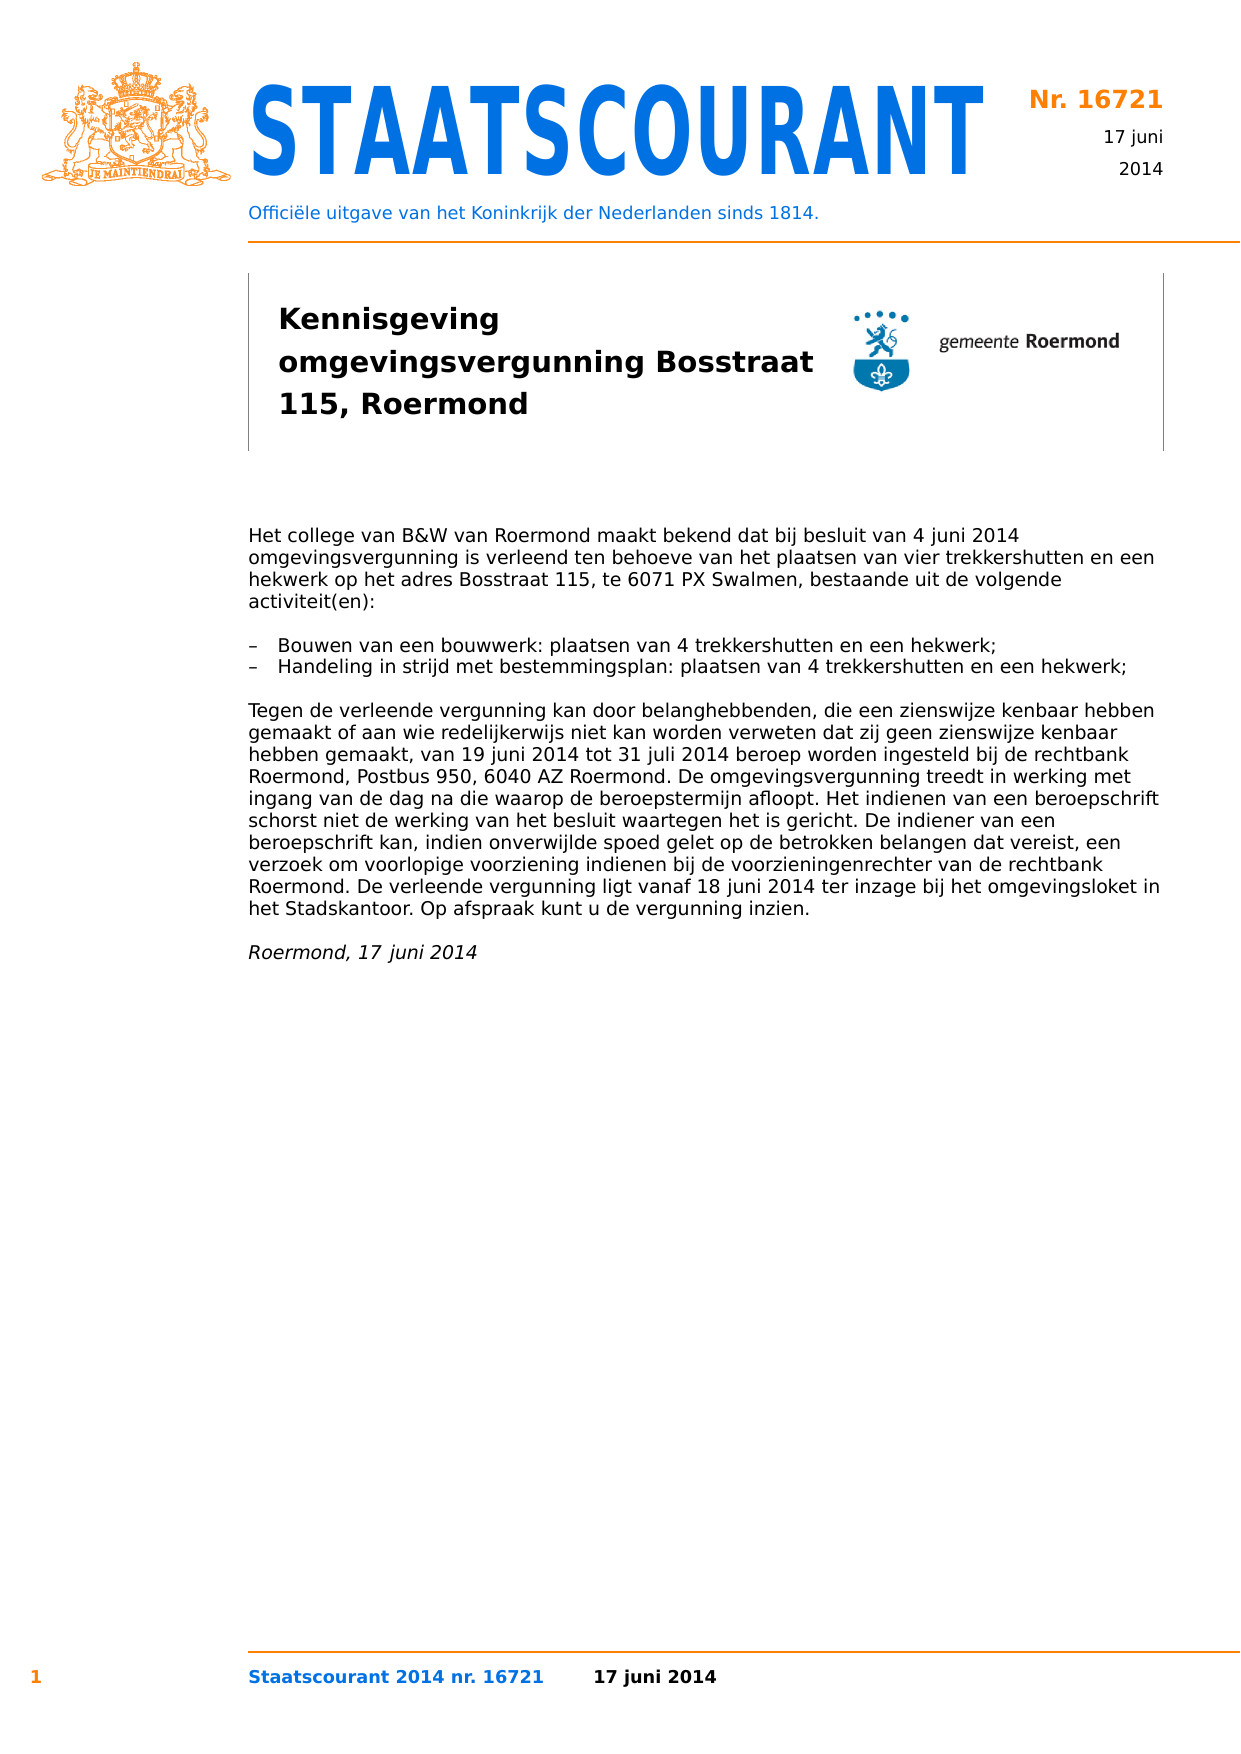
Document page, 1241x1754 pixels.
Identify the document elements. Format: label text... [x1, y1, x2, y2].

text Roermond, 17 juni 2014 [248, 942, 1163, 964]
picture [838, 302, 1134, 397]
subtitle Kennisgeving omgevingsvergunning Bosstraat 115, Roermond [249, 273, 1163, 451]
table_cell 2014 [998, 153, 1240, 203]
text Het college van B&W van Roermond maakt bekend dat bij besluit van 4 juni 2014 omgevingsvergunning is verleend ten behoeve van het plaatsen van vier trekkershutten en een hekwerk op het adres Bosstraat 115, te 6071 PX Swalmen, bestaande uit de volgende activiteit(en): [248, 525, 1163, 613]
text Tegen de verleende vergunning kan door belanghebbenden, die een zienswijze kenbaar hebben gemaakt of aan wie redelijkerwijs niet kan worden verweten dat zij geen zienswijze kenbaar hebben gemaakt, van 19 juni 2014 tot 31 juli 2014 beroep worden ingesteld bij de rechtbank Roermond, Postbus 950, 6040 AZ Roermond. De omgevingsvergunning treedt in werking met ingang van de dag na die waarop de beroepstermijn afloopt. Het indienen van een beroepschrift schorst niet de werking van het besluit waartegen het is gericht. De indiener van een beroepschrift kan, indien onverwijlde spoed gelet op de betrokken belangen dat vereist, een verzoek om voorlopige voorziening indienen bij de voorzieningenrechter van de rechtbank Roermond. De verleende vergunning ligt vanaf 18 juni 2014 ter inzage bij het omgevingsloket in het Stadskantoor. Op afspraak kunt u de vergunning inzien. [248, 700, 1163, 920]
picture [41, 62, 231, 186]
table_cell Officiële uitgave van het Koninkrijk der Nederlanden sinds 1814. [248, 203, 1240, 241]
table_header STAATSCOURANT [248, 62, 998, 203]
text – Handeling in strijd met bestemmingsplan: plaatsen van 4 trekkershutten en een hekwerk; [248, 656, 1163, 678]
table_cell 17 juni [998, 121, 1240, 153]
table_header Nr. 16721 [998, 62, 1240, 121]
table_header [25, 62, 248, 241]
text – Bouwen van een bouwwerk: plaatsen van 4 trekkershutten en een hekwerk; [248, 634, 1163, 656]
